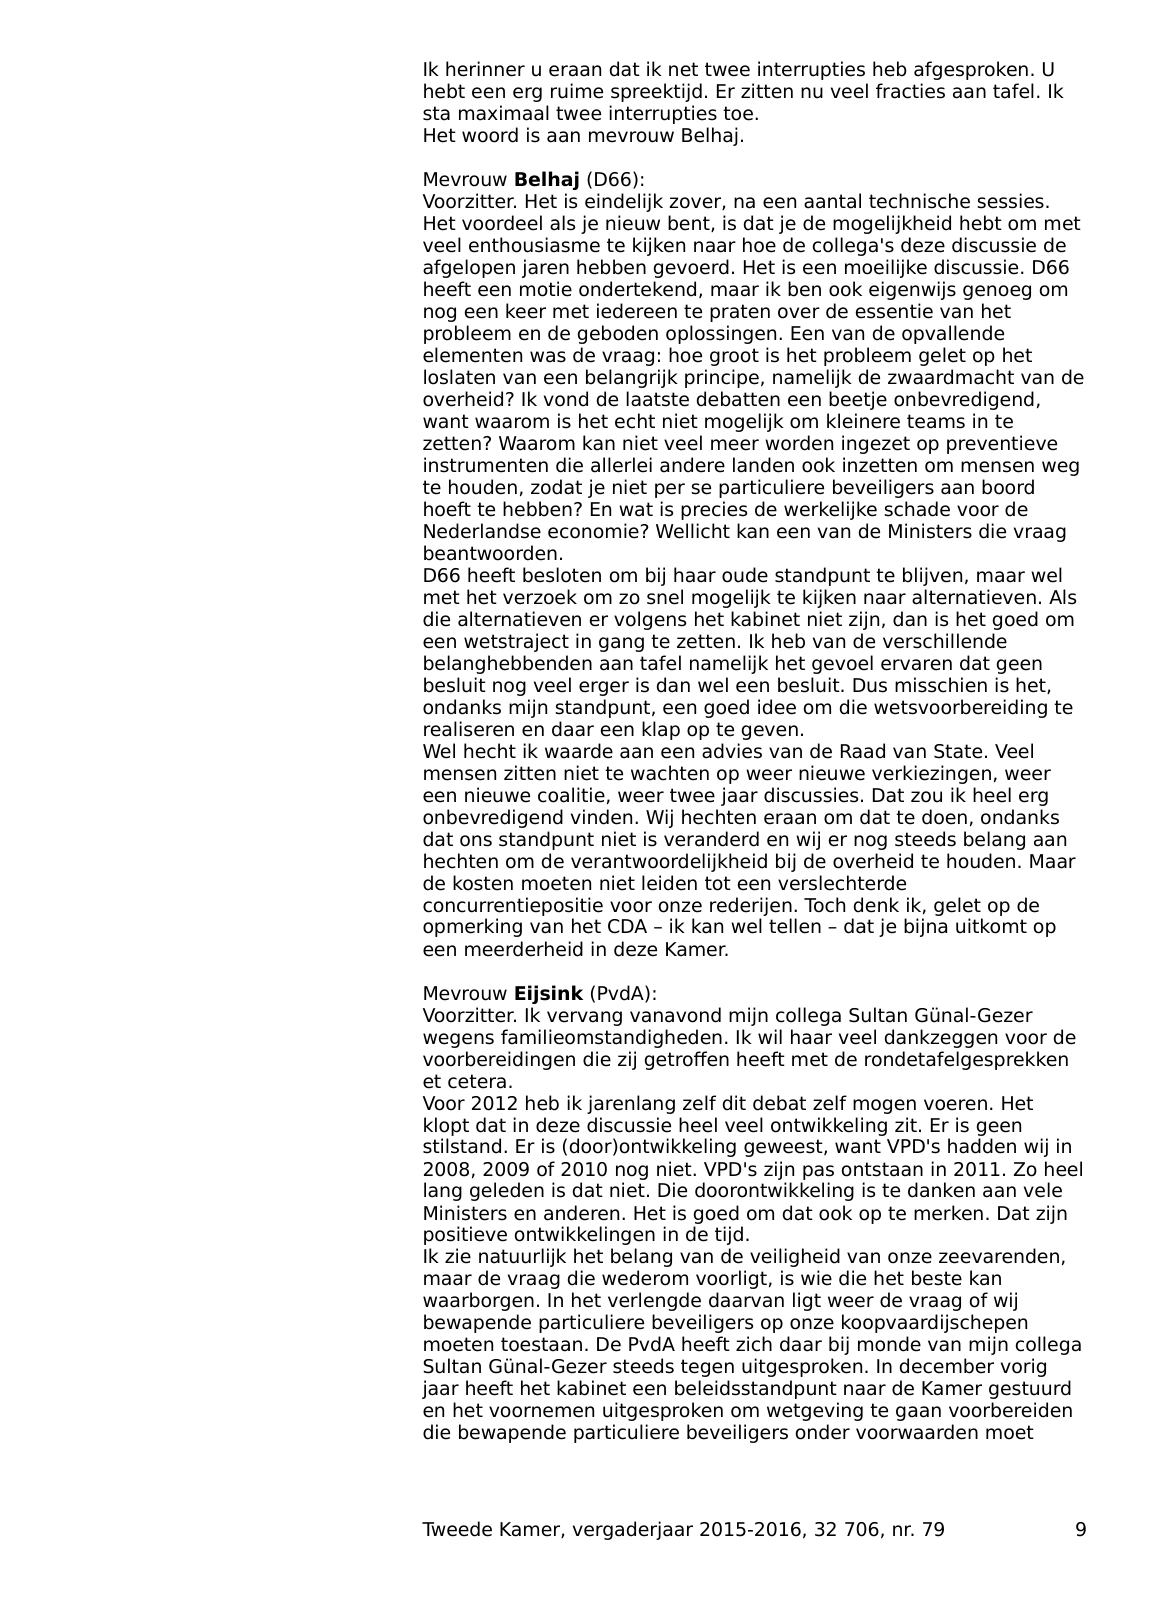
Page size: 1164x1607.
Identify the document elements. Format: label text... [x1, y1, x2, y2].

text Ik zie natuurlijk het belang van de veiligheid van onze zeevarenden, maar de vraag die wederom voorligt, is wie die het beste kan waarborgen. In het verlengde daarvan ligt weer de vraag of wij bewapende particuliere beveiligers op onze koopvaardijschepen moeten toestaan. De PvdA heeft zich daar bij monde van mijn collega Sultan Günal-Gezer steeds tegen uitgesproken. In december vorig jaar heeft het kabinet een beleidsstandpunt naar de Kamer gestuurd en het voornemen uitgesproken om wetgeving te gaan voorbereiden die bewapende particuliere beveiligers onder voorwaarden moet [422, 1246, 1087, 1444]
text D66 heeft besloten om bij haar oude standpunt te blijven, maar wel met het verzoek om zo snel mogelijk te kijken naar alternatieven. Als die alternatieven er volgens het kabinet niet zijn, dan is het goed om een wetstraject in gang te zetten. Ik heb van de verschillende belanghebbenden aan tafel namelijk het gevoel ervaren dat geen besluit nog veel erger is dan wel een besluit. Dus misschien is het, ondanks mijn standpunt, een goed idee om die wetsvoorbereiding te realiseren en daar een klap op te geven. [422, 565, 1087, 741]
text Het woord is aan mevrouw Belhaj. [422, 125, 1087, 147]
text Mevrouw Belhaj (D66): [422, 169, 1087, 191]
text Voor 2012 heb ik jarenlang zelf dit debat zelf mogen voeren. Het klopt dat in deze discussie heel veel ontwikkeling zit. Er is geen stilstand. Er is (door)ontwikkeling geweest, want VPD's hadden wij in 2008, 2009 of 2010 nog niet. VPD's zijn pas ontstaan in 2011. Zo heel lang geleden is dat niet. Die doorontwikkeling is te danken aan vele Ministers en anderen. Het is goed om dat ook op te merken. Dat zijn positieve ontwikkelingen in de tijd. [422, 1092, 1087, 1246]
text Ik herinner u eraan dat ik net twee interrupties heb afgesproken. U hebt een erg ruime spreektijd. Er zitten nu veel fracties aan tafel. Ik sta maximaal twee interrupties toe. [422, 59, 1087, 125]
text Voorzitter. Ik vervang vanavond mijn collega Sultan Günal-Gezer wegens familieomstandigheden. Ik wil haar veel dankzeggen voor de voorbereidingen die zij getroffen heeft met de rondetafelgesprekken et cetera. [422, 1004, 1087, 1092]
text Voorzitter. Het is eindelijk zover, na een aantal technische sessies. Het voordeel als je nieuw bent, is dat je de mogelijkheid hebt om met veel enthousiasme te kijken naar hoe de collega's deze discussie de afgelopen jaren hebben gevoerd. Het is een moeilijke discussie. D66 heeft een motie ondertekend, maar ik ben ook eigenwijs genoeg om nog een keer met iedereen te praten over de essentie van het probleem en de geboden oplossingen. Een van de opvallende elementen was de vraag: hoe groot is het probleem gelet op het loslaten van een belangrijk principe, namelijk de zwaardmacht van de overheid? Ik vond de laatste debatten een beetje onbevredigend, want waarom is het echt niet mogelijk om kleinere teams in te zetten? Waarom kan niet veel meer worden ingezet op preventieve instrumenten die allerlei andere landen ook inzetten om mensen weg te houden, zodat je niet per se particuliere beveiligers aan boord hoeft te hebben? En wat is precies de werkelijke schade voor de Nederlandse economie? Wellicht kan een van de Ministers die vraag beantwoorden. [422, 191, 1087, 565]
text Wel hecht ik waarde aan een advies van de Raad van State. Veel mensen zitten niet te wachten op weer nieuwe verkiezingen, weer een nieuwe coalitie, weer twee jaar discussies. Dat zou ik heel erg onbevredigend vinden. Wij hechten eraan om dat te doen, ondanks dat ons standpunt niet is veranderd en wij er nog steeds belang aan hechten om de verantwoordelijkheid bij de overheid te houden. Maar de kosten moeten niet leiden tot een verslechterde concurrentiepositie voor onze rederijen. Toch denk ik, gelet op de opmerking van het CDA – ik kan wel tellen – dat je bijna uitkomt op een meerderheid in deze Kamer. [422, 741, 1087, 960]
text Mevrouw Eijsink (PvdA): [422, 983, 1087, 1004]
